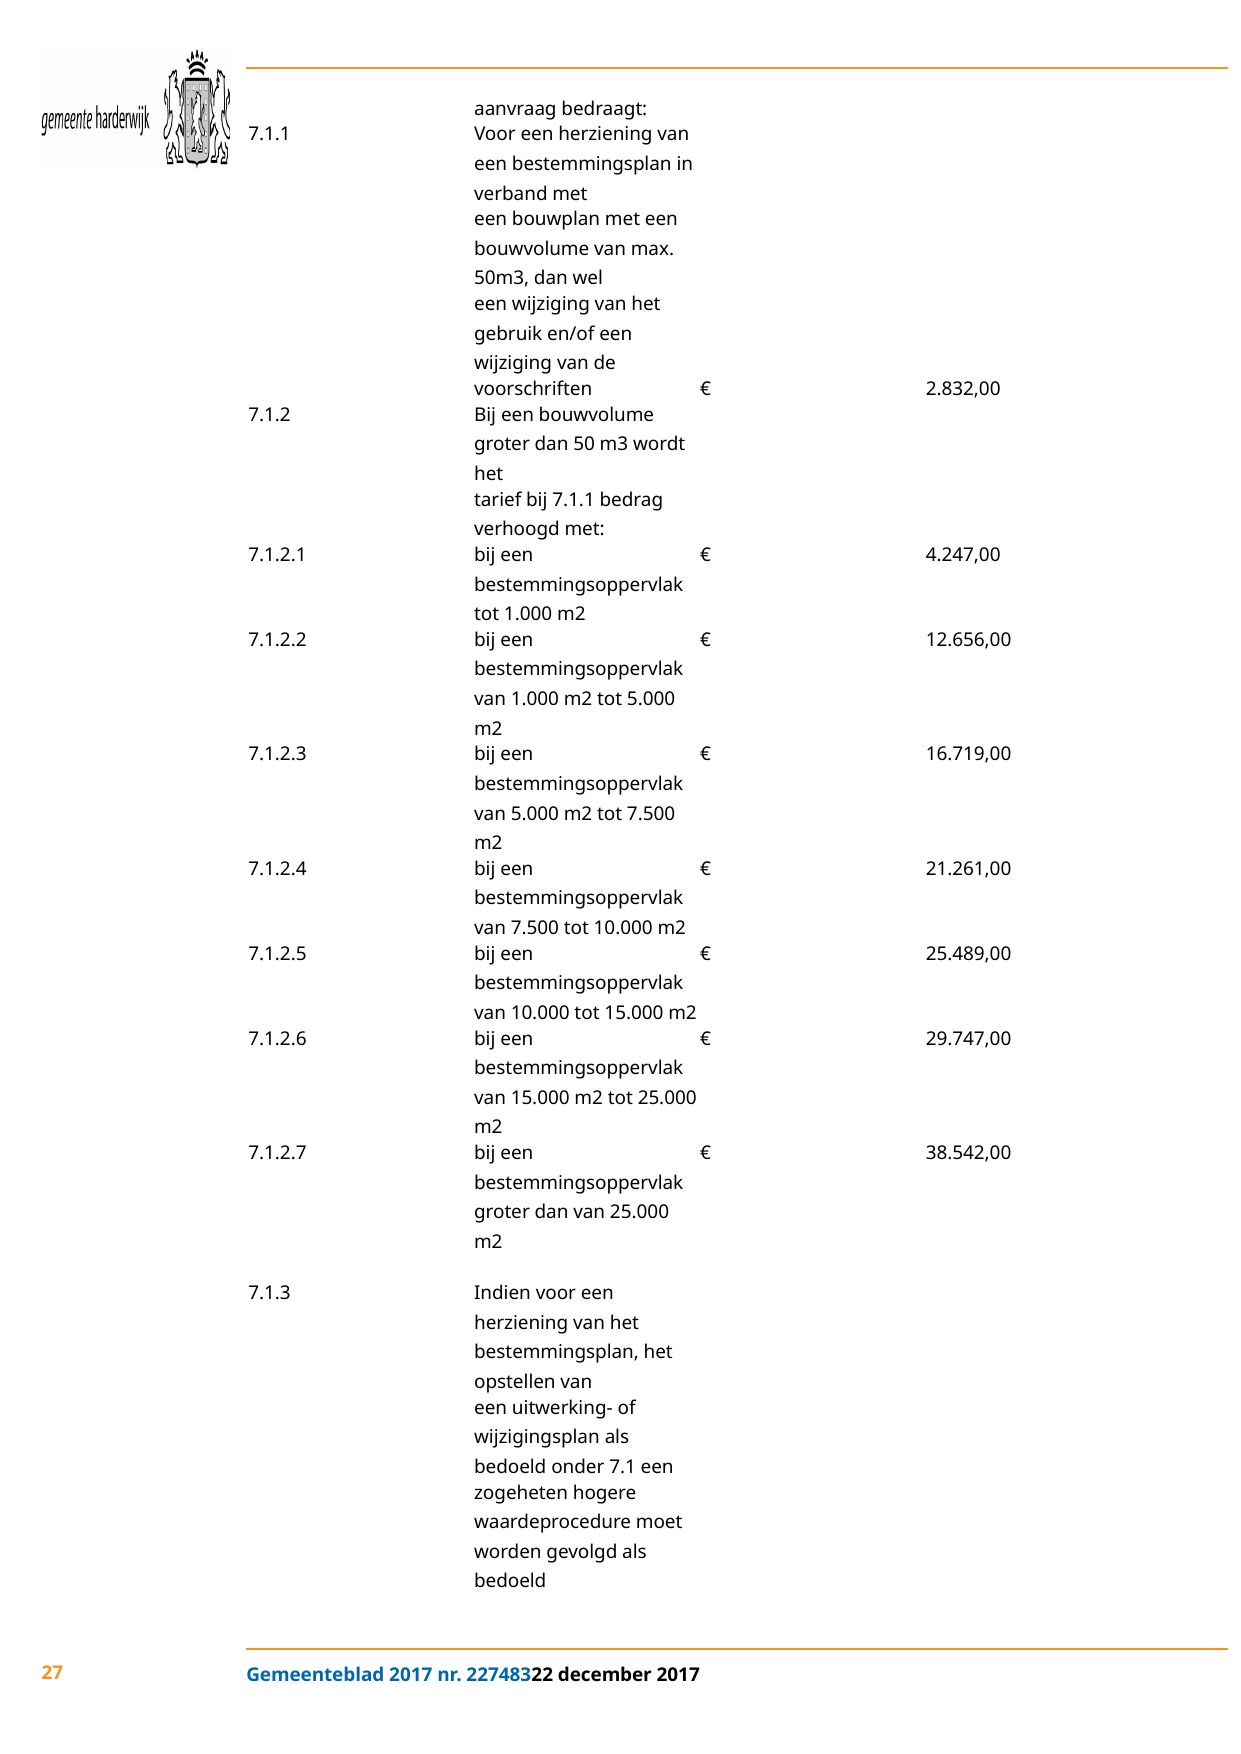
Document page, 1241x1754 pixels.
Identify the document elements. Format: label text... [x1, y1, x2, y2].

table_cell [700, 290, 926, 375]
table_cell 12.656,00 [926, 626, 1152, 741]
table_cell [926, 1254, 1152, 1279]
table_cell 7.1.3 [248, 1280, 474, 1394]
picture [41, 47, 231, 172]
table_cell [700, 95, 926, 121]
table_cell [248, 486, 474, 541]
table_cell € [700, 375, 926, 401]
table_cell [926, 1479, 1152, 1593]
table_cell [926, 1280, 1152, 1394]
table_cell [700, 205, 926, 290]
table_cell [700, 1394, 926, 1479]
table_cell € [700, 855, 926, 940]
table_cell € [700, 1025, 926, 1139]
table_cell € [700, 940, 926, 1025]
table_cell voorschriften [474, 375, 700, 401]
table_cell [700, 1280, 926, 1394]
table_cell [700, 486, 926, 541]
table_cell 7.1.2.1 [248, 541, 474, 626]
table_cell 7.1.1 [248, 121, 474, 205]
table_cell bij een bestemmingsoppervlak tot 1.000 m2 [474, 541, 700, 626]
table_cell [474, 1254, 700, 1279]
table_cell [926, 205, 1152, 290]
table_cell 25.489,00 [926, 940, 1152, 1025]
table_cell 7.1.2.2 [248, 626, 474, 741]
table_cell tarief bij 7.1.1 bedrag verhoogd met: [474, 486, 700, 541]
table_cell bij een bestemmingsoppervlak van 1.000 m2 tot 5.000 m2 [474, 626, 700, 741]
table_cell [248, 205, 474, 290]
table_cell bij een bestemmingsoppervlak van 7.500 tot 10.000 m2 [474, 855, 700, 940]
table_cell een uitwerking- of wijzigingsplan als bedoeld onder 7.1 een [474, 1394, 700, 1479]
table_cell 7.1.2.6 [248, 1025, 474, 1139]
table_cell [248, 375, 474, 401]
table_cell € [700, 626, 926, 741]
table_cell € [700, 741, 926, 855]
table_cell bij een bestemmingsoppervlak van 10.000 tot 15.000 m2 [474, 940, 700, 1025]
table_cell [926, 95, 1152, 121]
table_cell zogeheten hogere waardeprocedure moet worden gevolgd als bedoeld [474, 1479, 700, 1593]
table_cell bij een bestemmingsoppervlak groter dan van 25.000 m2 [474, 1139, 700, 1254]
table_cell 7.1.2.4 [248, 855, 474, 940]
table_cell [700, 1479, 926, 1593]
table_cell [926, 486, 1152, 541]
table_cell [248, 1254, 474, 1279]
table_cell [248, 95, 474, 121]
table_cell Voor een herziening van een bestemmingsplan in verband met [474, 121, 700, 205]
table_cell Indien voor een herziening van het bestemmingsplan, het opstellen van [474, 1280, 700, 1394]
table_cell [700, 401, 926, 486]
table_cell een wijziging van het gebruik en/of een wijziging van de [474, 290, 700, 375]
table_cell een bouwplan met een bouwvolume van max. 50m3, dan wel [474, 205, 700, 290]
table_cell Bij een bouwvolume groter dan 50 m3 wordt het [474, 401, 700, 486]
table_cell € [700, 541, 926, 626]
table_cell [926, 121, 1152, 205]
table_cell 16.719,00 [926, 741, 1152, 855]
table_cell 2.832,00 [926, 375, 1152, 401]
table_cell [248, 290, 474, 375]
table_cell [248, 1394, 474, 1479]
table_cell 38.542,00 [926, 1139, 1152, 1254]
table_cell € [700, 1139, 926, 1254]
table_cell aanvraag bedraagt: [474, 95, 700, 121]
table_cell [926, 401, 1152, 486]
table_cell 4.247,00 [926, 541, 1152, 626]
table_cell bij een bestemmingsoppervlak van 15.000 m2 tot 25.000 m2 [474, 1025, 700, 1139]
table_cell 7.1.2.3 [248, 741, 474, 855]
table_cell [700, 1254, 926, 1279]
table_cell [248, 1479, 474, 1593]
table_cell 7.1.2.5 [248, 940, 474, 1025]
table_cell 7.1.2 [248, 401, 474, 486]
table_cell [926, 1394, 1152, 1479]
table_cell [700, 121, 926, 205]
table_cell [926, 290, 1152, 375]
table_cell 7.1.2.7 [248, 1139, 474, 1254]
table_cell 21.261,00 [926, 855, 1152, 940]
table_cell bij een bestemmingsoppervlak van 5.000 m2 tot 7.500 m2 [474, 741, 700, 855]
table_cell 29.747,00 [926, 1025, 1152, 1139]
